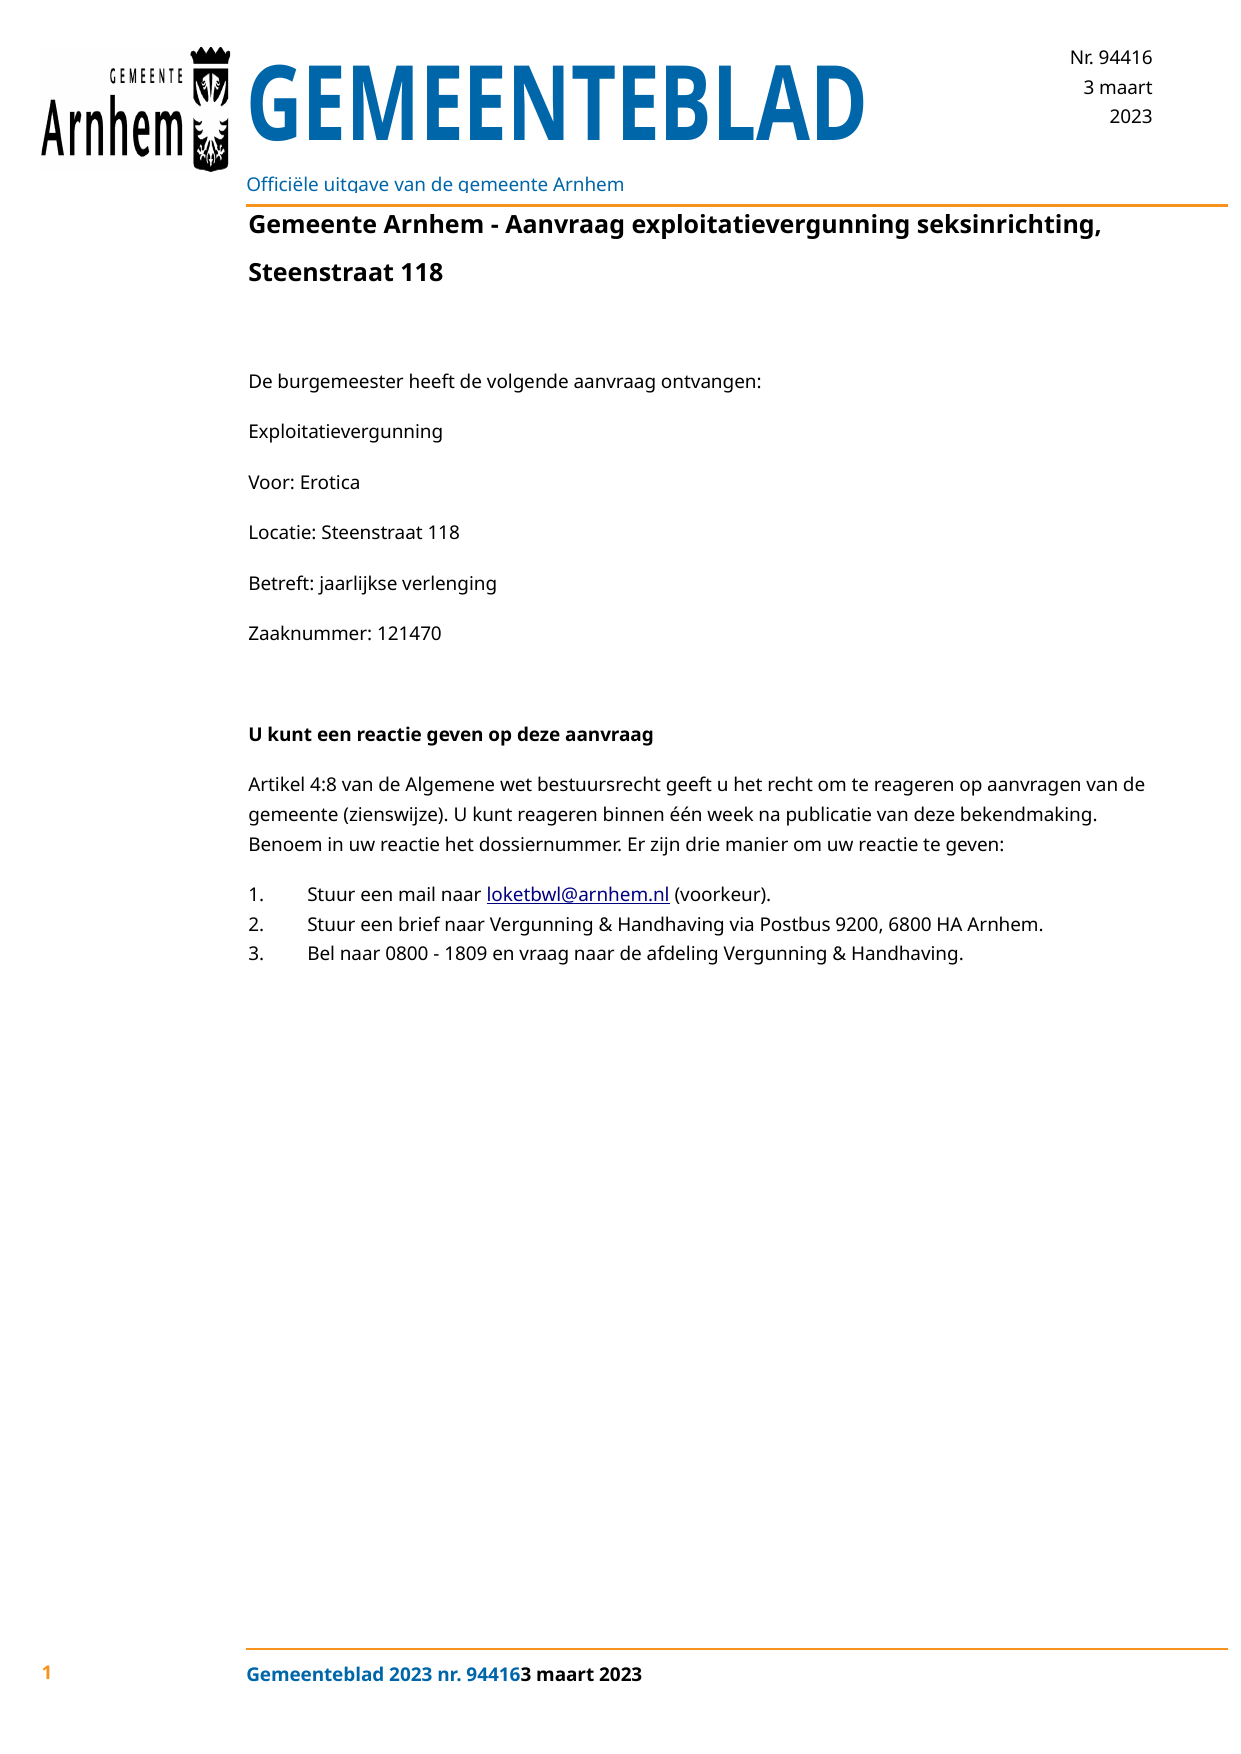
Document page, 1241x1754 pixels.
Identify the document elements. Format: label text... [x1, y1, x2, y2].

text Betreft: jaarlijkse verlenging [248, 570, 1152, 596]
text Voor: Erotica [248, 469, 1152, 495]
text Zaaknummer: 121470 [248, 620, 1152, 646]
text De burgemeester heeft de volgende aanvraag ontvangen: [248, 368, 1152, 394]
list Stuur een mail naar loketbwl@arnhem.nl (voorkeur). [248, 881, 1152, 907]
text Artikel 4:8 van de Algemene wet bestuursrecht geeft u het recht om te reageren op aanvragen van de gemeente (zienswijze). U kunt reageren binnen één week na publicatie van deze bekendmaking. Benoem in uw reactie het dossiernummer. Er zijn drie manier om uw reactie te geven: [248, 772, 1152, 857]
text Gemeente Arnhem - Aanvraag exploitatievergunning seksinrichting, Steenstraat 118 [248, 207, 1152, 288]
list Stuur een brief naar Vergunning & Handhaving via Postbus 9200, 6800 HA Arnhem. [248, 911, 1152, 937]
text Exploitatievergunning [248, 419, 1152, 444]
text Locatie: Steenstraat 118 [248, 519, 1152, 545]
text U kunt een reactie geven op deze aanvraag [248, 721, 1152, 747]
list Bel naar 0800 - 1809 en vraag naar de afdeling Vergunning & Handhaving. [248, 940, 1152, 966]
picture [41, 47, 231, 172]
